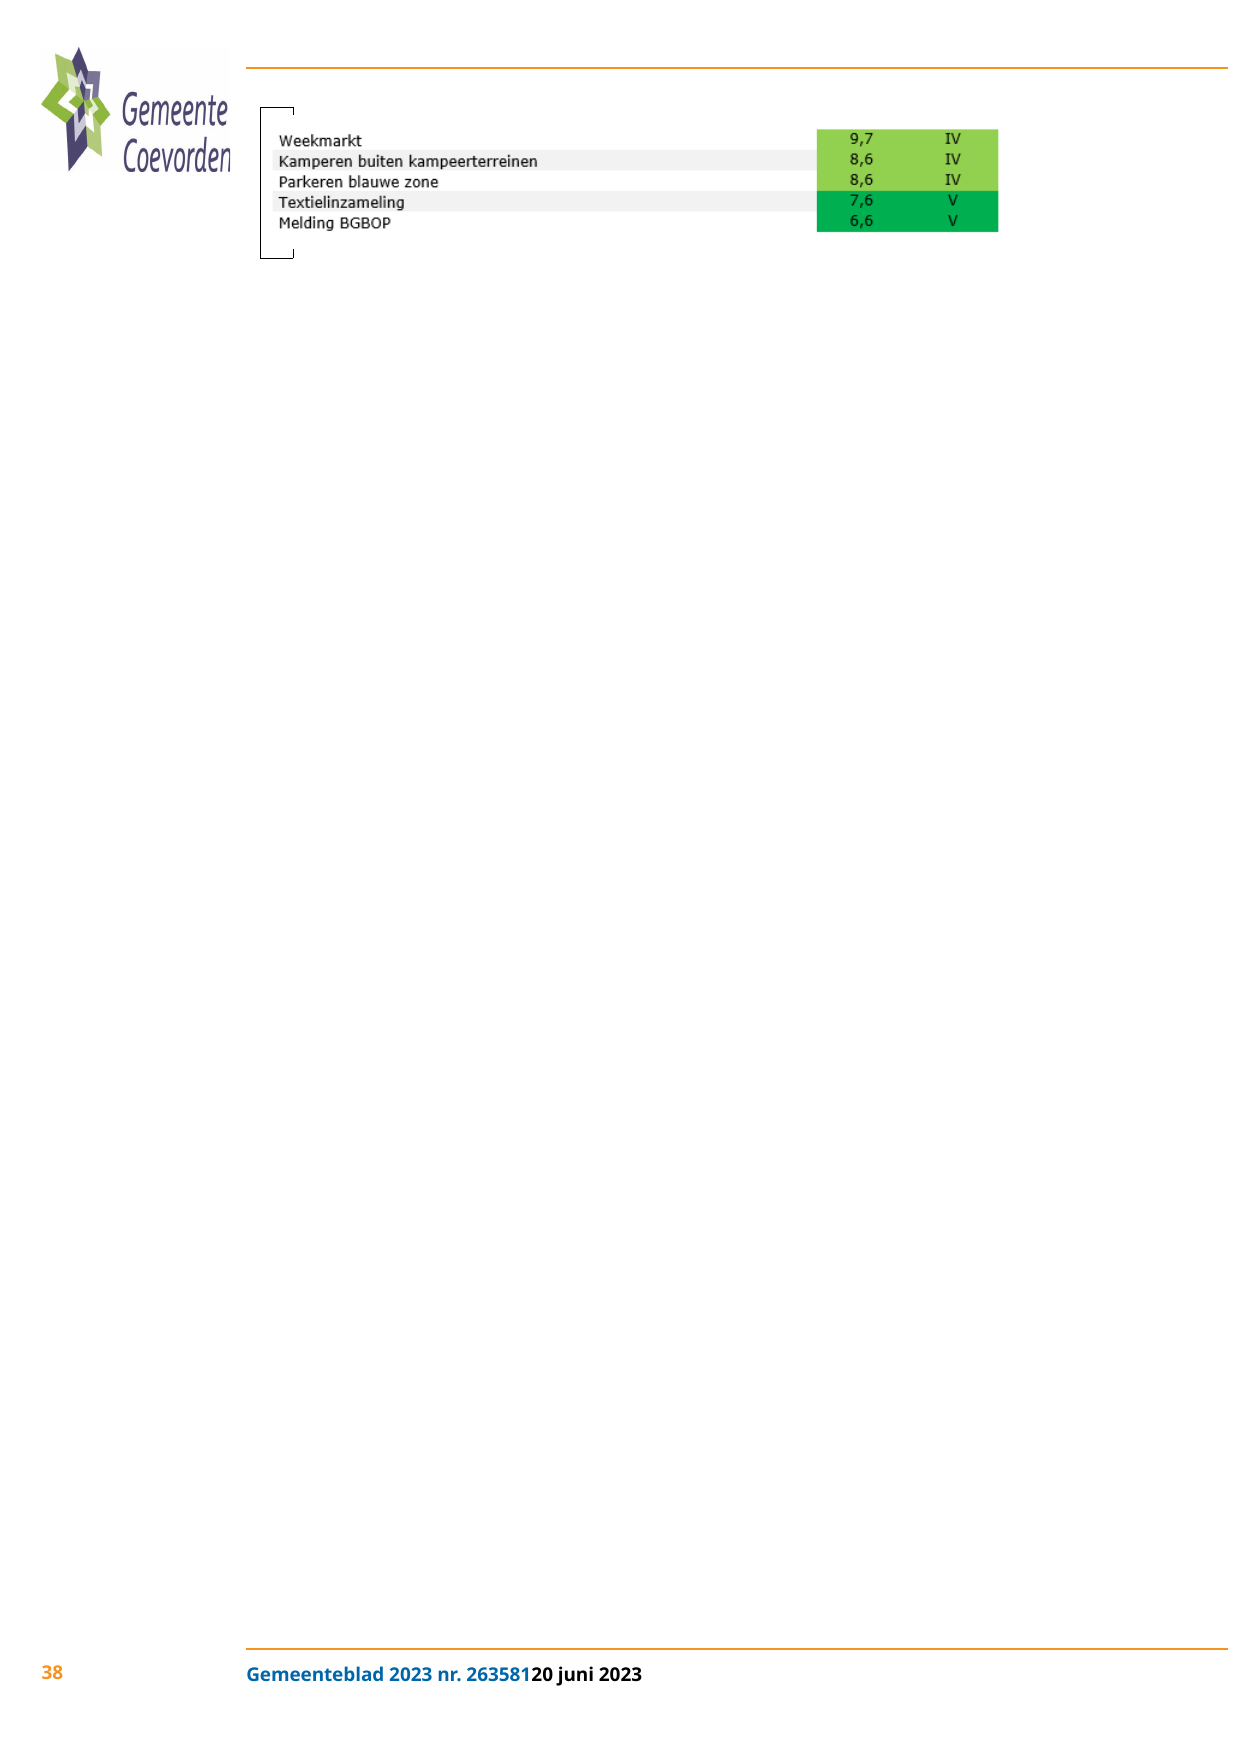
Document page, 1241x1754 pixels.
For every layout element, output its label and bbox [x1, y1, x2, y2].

picture [268, 115, 1008, 249]
picture [41, 47, 231, 172]
